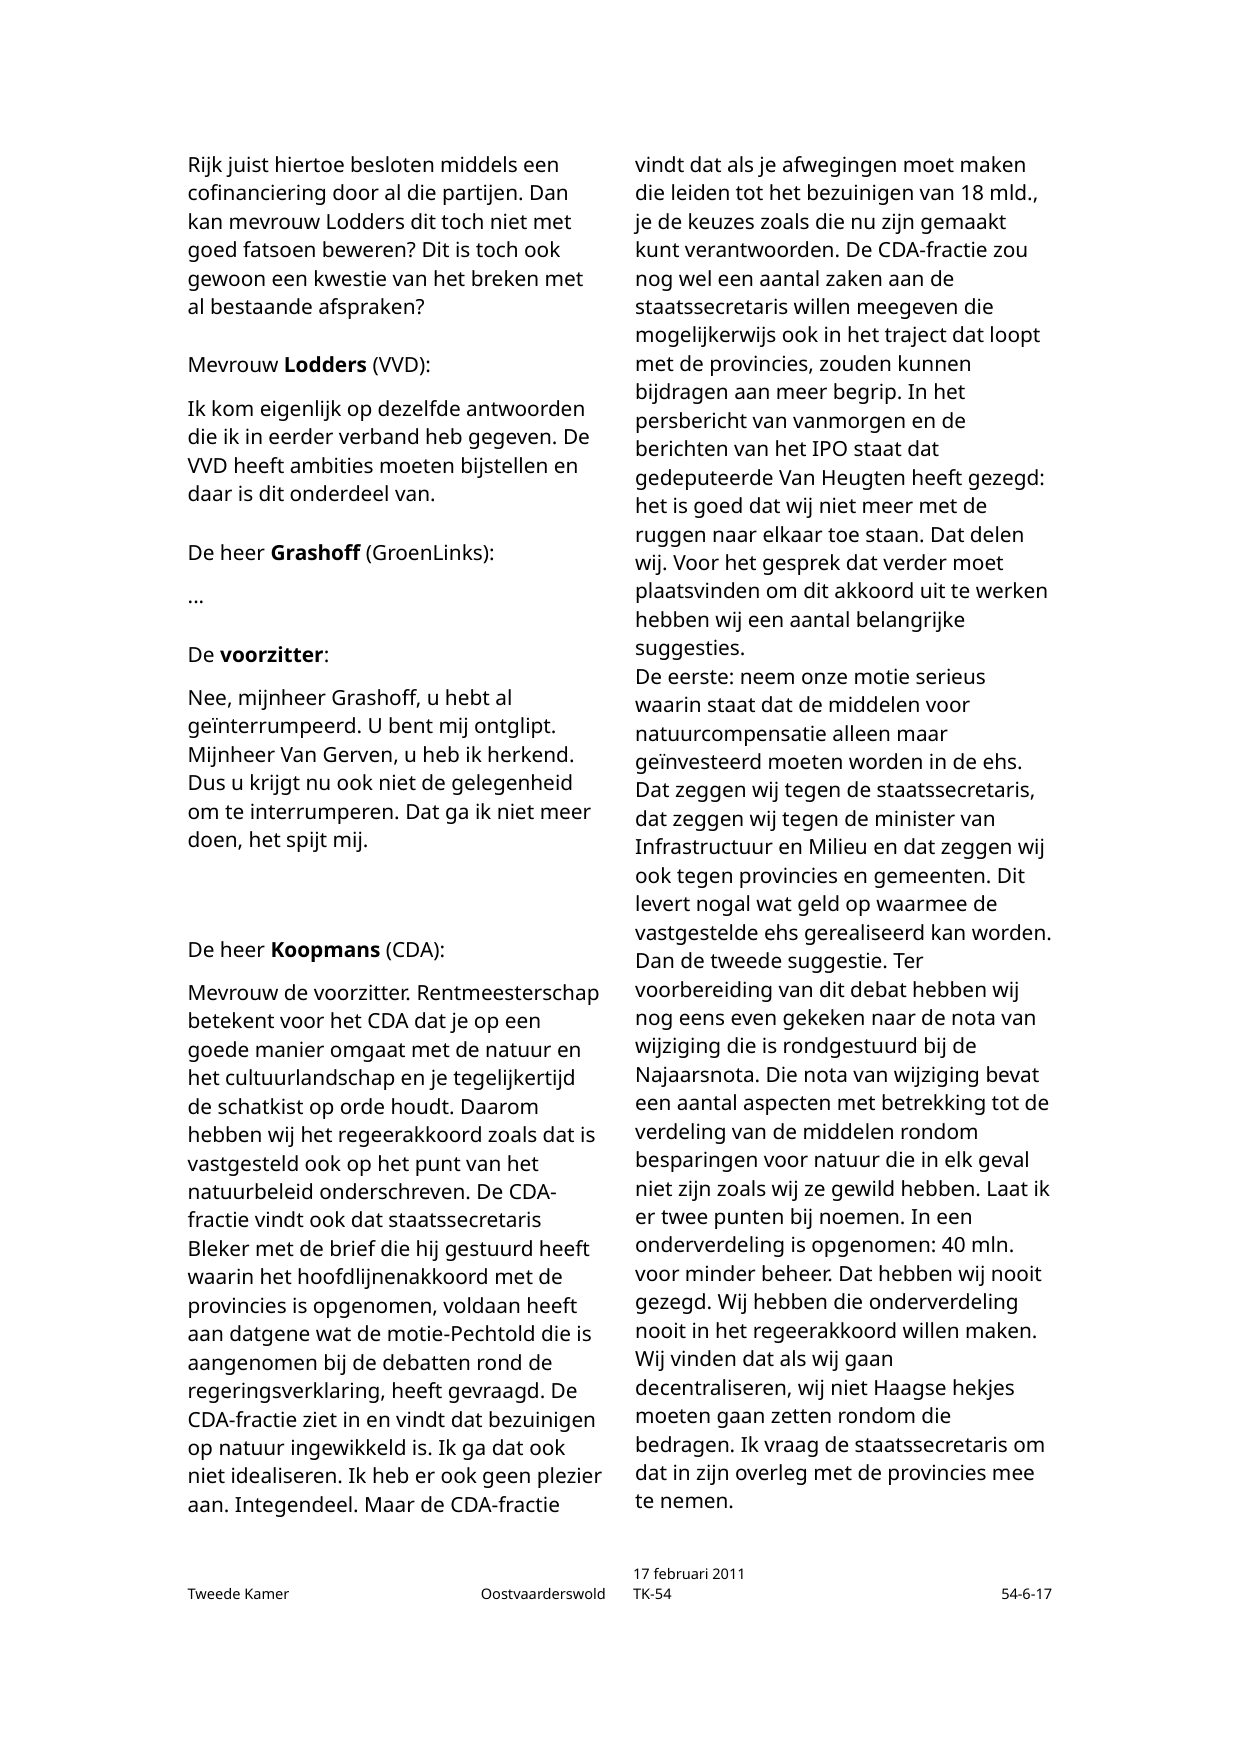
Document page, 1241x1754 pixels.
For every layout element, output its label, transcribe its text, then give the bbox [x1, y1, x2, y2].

text Nee, mijnheer Grashoff, u hebt al geïnterrumpeerd. U bent mij ontglipt. Mijnheer Van Gerven, u heb ik herkend. Dus u krijgt nu ook niet de gelegenheid om te interrumperen. Dat ga ik niet meer doen, het spijt mij. [187, 683, 605, 854]
text Ik kom eigenlijk op dezelfde antwoorden die ik in eerder verband heb gegeven. De VVD heeft ambities moeten bijstellen en daar is dit onderdeel van. [187, 394, 605, 508]
text vindt dat als je afwegingen moet maken die leiden tot het bezuinigen van 18 mld., je de keuzes zoals die nu zijn gemaakt kunt verantwoorden. De CDA-fractie zou nog wel een aantal zaken aan de staatssecretaris willen meegeven die mogelijkerwijs ook in het traject dat loopt met de provincies, zouden kunnen bijdragen aan meer begrip. In het persbericht van vanmorgen en de berichten van het IPO staat dat gedeputeerde Van Heugten heeft gezegd: het is goed dat wij niet meer met de ruggen naar elkaar toe staan. Dat delen wij. Voor het gesprek dat verder moet plaatsvinden om dit akkoord uit te werken hebben wij een aantal belangrijke suggesties. [635, 150, 1053, 662]
text Dan de tweede suggestie. Ter voorbereiding van dit debat hebben wij nog eens even gekeken naar de nota van wijziging die is rondgestuurd bij de Najaarsnota. Die nota van wijziging bevat een aantal aspecten met betrekking tot de verdeling van de middelen rondom besparingen voor natuur die in elk geval niet zijn zoals wij ze gewild hebben. Laat ik er twee punten bij noemen. In een onderverdeling is opgenomen: 40 mln. voor minder beheer. Dat hebben wij nooit gezegd. Wij hebben die onderverdeling nooit in het regeerakkoord willen maken. Wij vinden dat als wij gaan decentraliseren, wij niet Haagse hekjes moeten gaan zetten rondom die bedragen. Ik vraag de staatssecretaris om dat in zijn overleg met de provincies mee te nemen. [635, 946, 1053, 1515]
text  [187, 884, 605, 912]
text ... [187, 581, 605, 610]
text De heer Koopmans (CDA): [187, 935, 605, 963]
text Mevrouw de voorzitter. Rentmeesterschap betekent voor het CDA dat je op een goede manier omgaat met de natuur en het cultuurlandschap en je tegelijkertijd de schatkist op orde houdt. Daarom hebben wij het regeerakkoord zoals dat is vastgesteld ook op het punt van het natuurbeleid onderschreven. De CDA-fractie vindt ook dat staatssecretaris Bleker met de brief die hij gestuurd heeft waarin het hoofdlijnenakkoord met de provincies is opgenomen, voldaan heeft aan datgene wat de motie-Pechtold die is aangenomen bij de debatten rond de regeringsverklaring, heeft gevraagd. De CDA-fractie ziet in en vindt dat bezuinigen op natuur ingewikkeld is. Ik ga dat ook niet idealiseren. Ik heb er ook geen plezier aan. Integendeel. Maar de CDA-fractie [187, 978, 605, 1518]
text Rijk juist hiertoe besloten middels een cofinanciering door al die partijen. Dan kan mevrouw Lodders dit toch niet met goed fatsoen beweren? Dit is toch ook gewoon een kwestie van het breken met al bestaande afspraken? [187, 150, 605, 321]
text De voorzitter: [187, 640, 605, 668]
text De heer Grashoff (GroenLinks): [187, 538, 605, 566]
text Mevrouw Lodders (VVD): [187, 351, 605, 379]
text De eerste: neem onze motie serieus waarin staat dat de middelen voor natuurcompensatie alleen maar geïnvesteerd moeten worden in de ehs. Dat zeggen wij tegen de staatssecretaris, dat zeggen wij tegen de minister van Infrastructuur en Milieu en dat zeggen wij ook tegen provincies en gemeenten. Dit levert nogal wat geld op waarmee de vastgestelde ehs gerealiseerd kan worden. [635, 662, 1053, 946]
